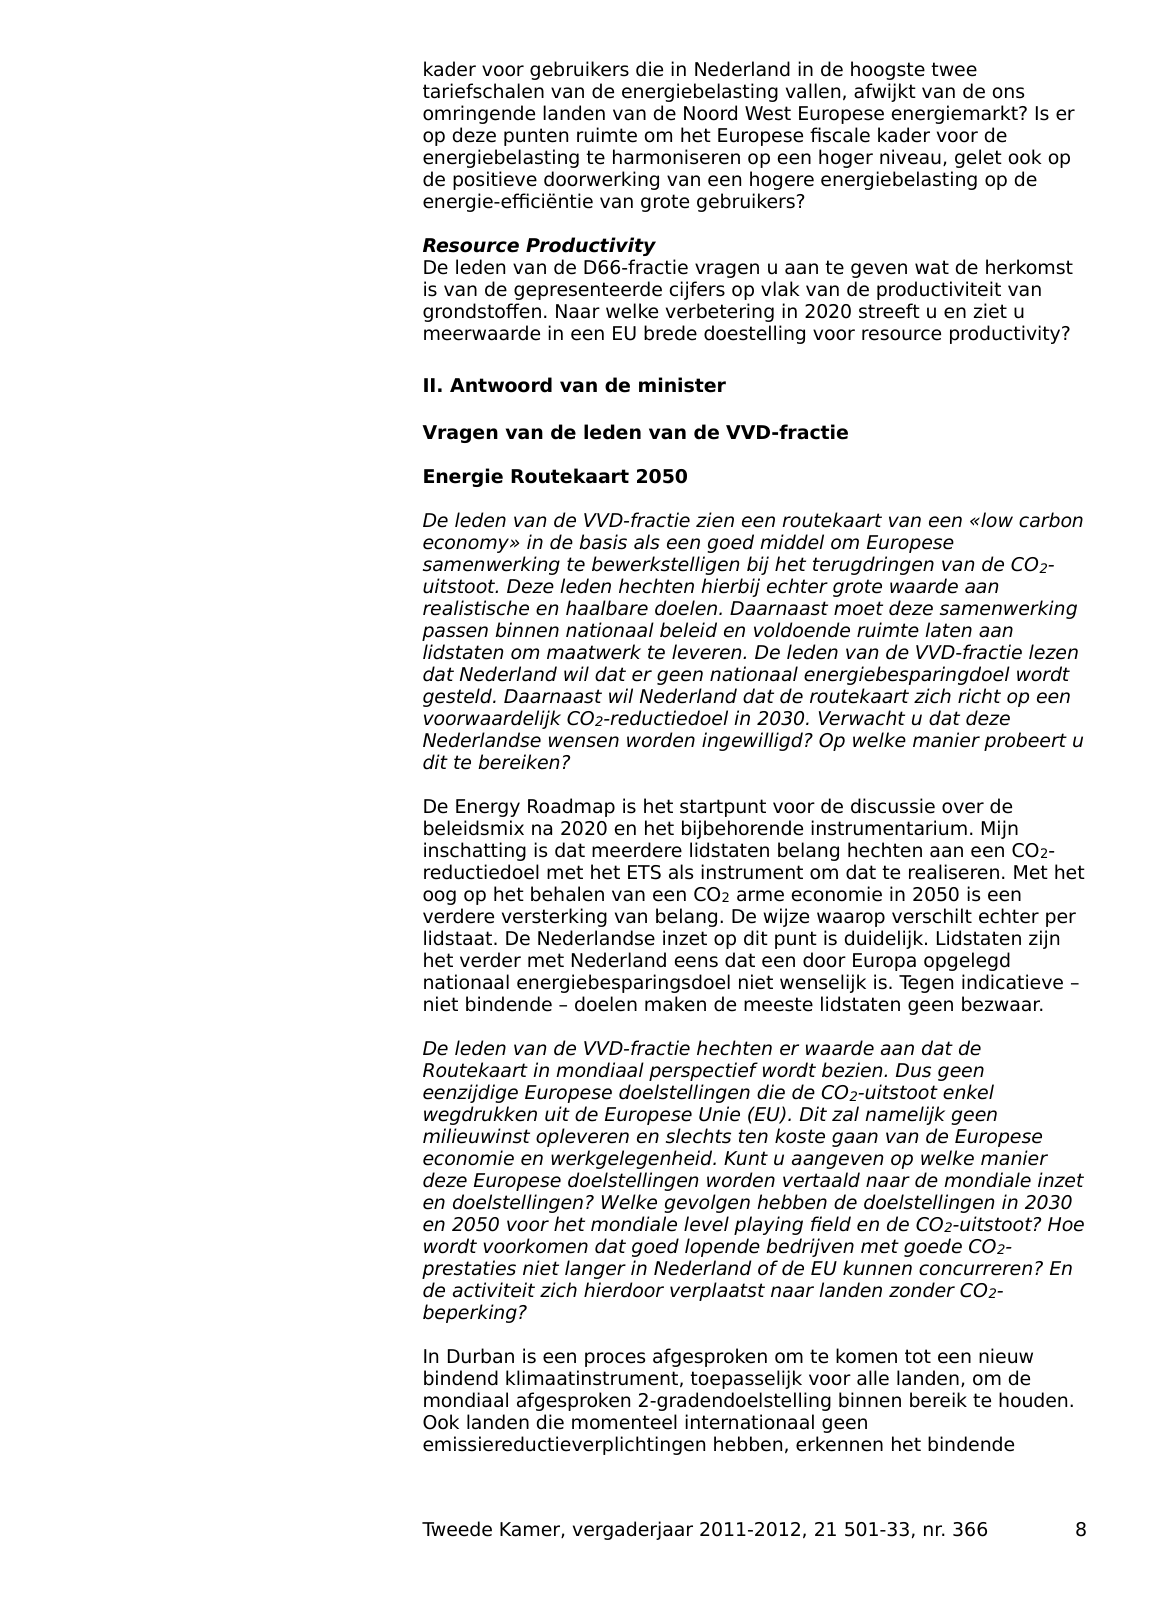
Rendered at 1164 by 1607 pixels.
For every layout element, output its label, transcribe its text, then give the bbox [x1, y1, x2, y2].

text De leden van de VVD-fractie zien een routekaart van een «low carbon economy» in de basis als een goed middel om Europese samenwerking te bewerkstelligen bij het terugdringen van de CO2-uitstoot. Deze leden hechten hierbij echter grote waarde aan realistische en haalbare doelen. Daarnaast moet deze samenwerking passen binnen nationaal beleid en voldoende ruimte laten aan lidstaten om maatwerk te leveren. De leden van de VVD-fractie lezen dat Nederland wil dat er geen nationaal energiebesparingdoel wordt gesteld. Daarnaast wil Nederland dat de routekaart zich richt op een voorwaardelijk CO2-reductiedoel in 2030. Verwacht u dat deze Nederlandse wensen worden ingewilligd? Op welke manier probeert u dit te bereiken? [422, 510, 1087, 774]
subtitle II. Antwoord van de minister [422, 375, 1087, 397]
subtitle Energie Routekaart 2050 [422, 466, 1087, 488]
text De leden van de VVD-fractie hechten er waarde aan dat de Routekaart in mondiaal perspectief wordt bezien. Dus geen eenzijdige Europese doelstellingen die de CO2-uitstoot enkel wegdrukken uit de Europese Unie (EU). Dit zal namelijk geen milieuwinst opleveren en slechts ten koste gaan van de Europese economie en werkgelegenheid. Kunt u aangeven op welke manier deze Europese doelstellingen worden vertaald naar de mondiale inzet en doelstellingen? Welke gevolgen hebben de doelstellingen in 2030 en 2050 voor het mondiale level playing field en de CO2-uitstoot? Hoe wordt voorkomen dat goed lopende bedrijven met goede CO2-prestaties niet langer in Nederland of de EU kunnen concurreren? En de activiteit zich hierdoor verplaatst naar landen zonder CO2-beperking? [422, 1038, 1087, 1324]
subtitle Resource Productivity [422, 235, 1087, 257]
text De leden van de D66-fractie vragen u aan te geven wat de herkomst is van de gepresenteerde cijfers op vlak van de productiviteit van grondstoffen. Naar welke verbetering in 2020 streeft u en ziet u meerwaarde in een EU brede doestelling voor resource productivity? [422, 257, 1087, 345]
text In Durban is een proces afgesproken om te komen tot een nieuw bindend klimaatinstrument, toepasselijk voor alle landen, om de mondiaal afgesproken 2-gradendoelstelling binnen bereik te houden. Ook landen die momenteel internationaal geen emissiereductieverplichtingen hebben, erkennen het bindende [422, 1346, 1087, 1456]
text kader voor gebruikers die in Nederland in de hoogste twee tariefschalen van de energiebelasting vallen, afwijkt van de ons omringende landen van de Noord West Europese energiemarkt? Is er op deze punten ruimte om het Europese fiscale kader voor de energiebelasting te harmoniseren op een hoger niveau, gelet ook op de positieve doorwerking van een hogere energiebelasting op de energie-efficiëntie van grote gebruikers? [422, 59, 1087, 213]
text De Energy Roadmap is het startpunt voor de discussie over de beleidsmix na 2020 en het bijbehorende instrumentarium. Mijn inschatting is dat meerdere lidstaten belang hechten aan een CO2-reductiedoel met het ETS als instrument om dat te realiseren. Met het oog op het behalen van een CO2 arme economie in 2050 is een verdere versterking van belang. De wijze waarop verschilt echter per lidstaat. De Nederlandse inzet op dit punt is duidelijk. Lidstaten zijn het verder met Nederland eens dat een door Europa opgelegd nationaal energiebesparingsdoel niet wenselijk is. Tegen indicatieve – niet bindende – doelen maken de meeste lidstaten geen bezwaar. [422, 796, 1087, 1016]
subtitle Vragen van de leden van de VVD-fractie [422, 422, 1087, 444]
